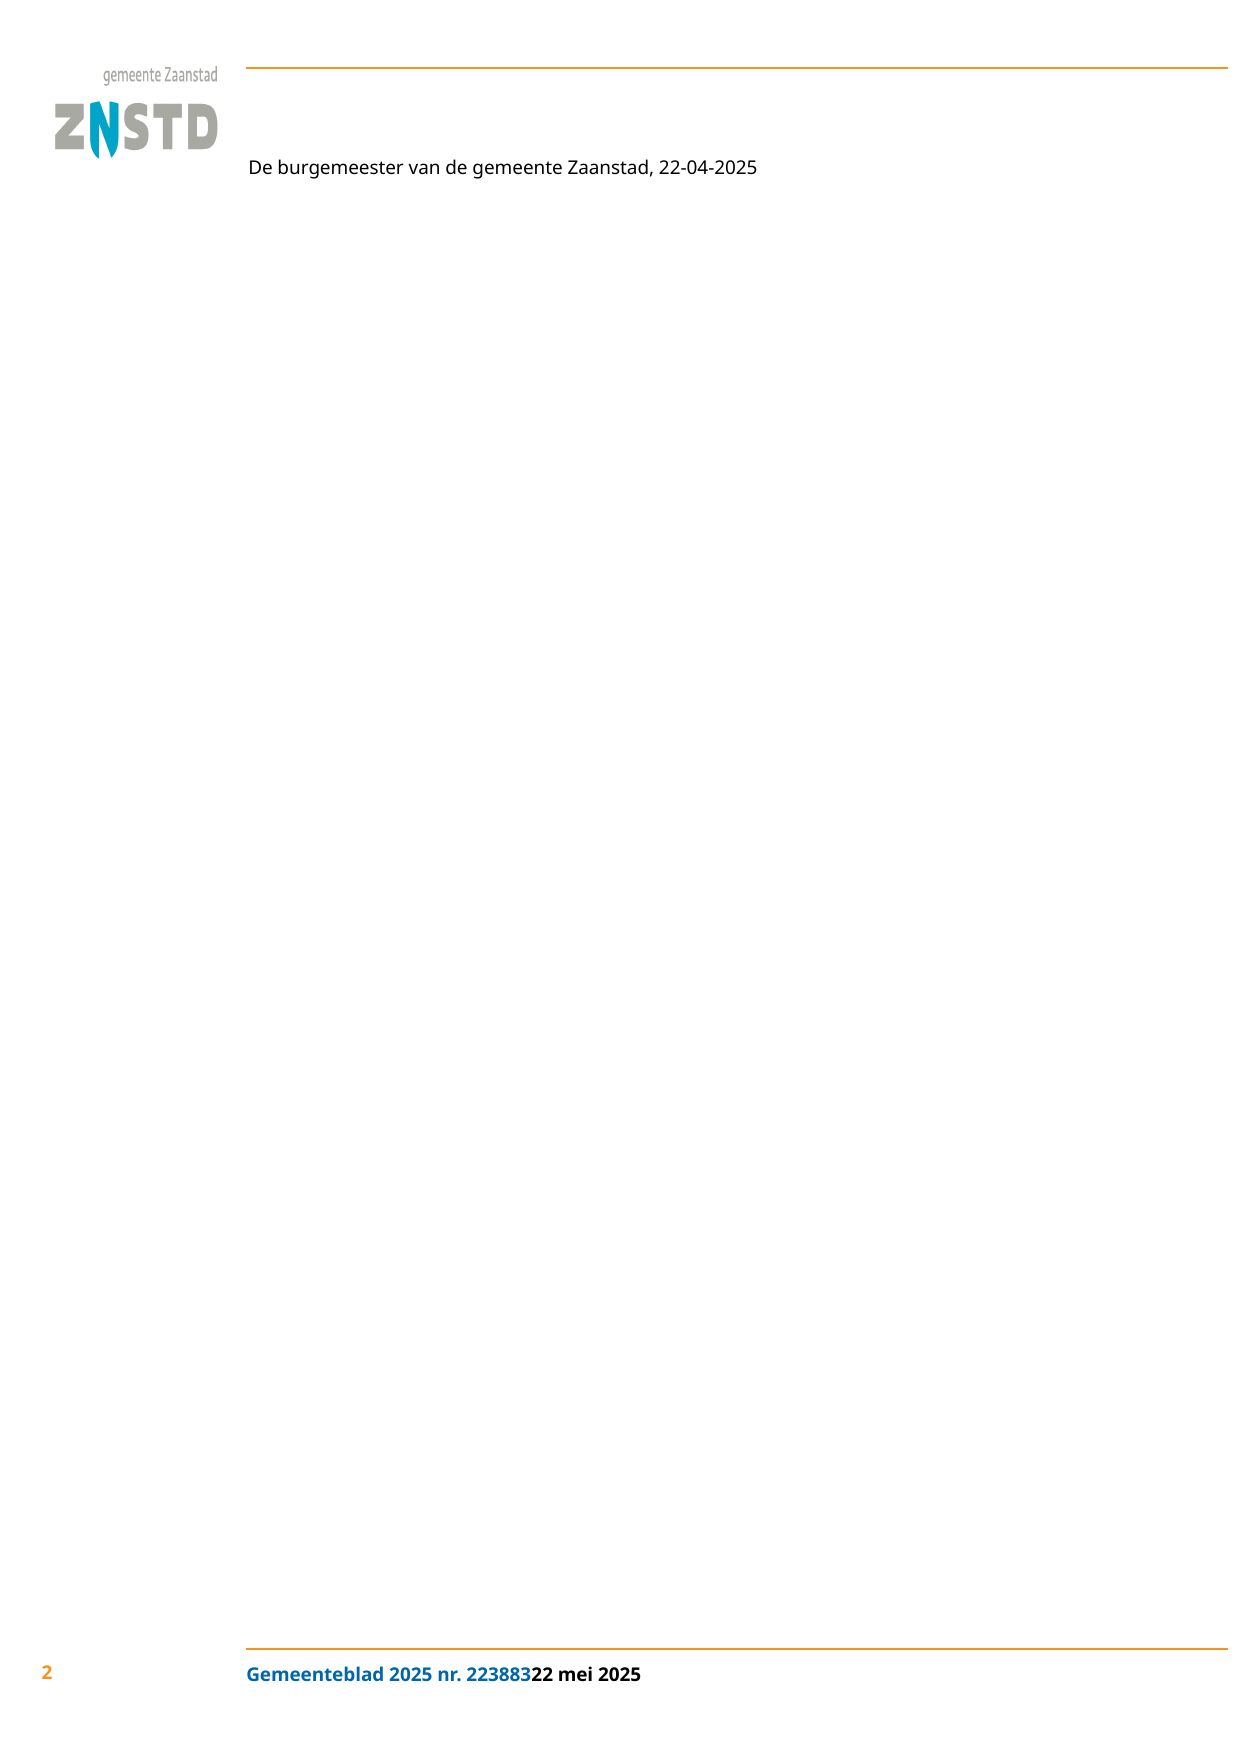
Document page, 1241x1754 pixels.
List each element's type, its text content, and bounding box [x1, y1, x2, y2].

text De burgemeester van de gemeente Zaanstad, 22-04-2025 [248, 154, 1152, 180]
picture [41, 47, 231, 172]
